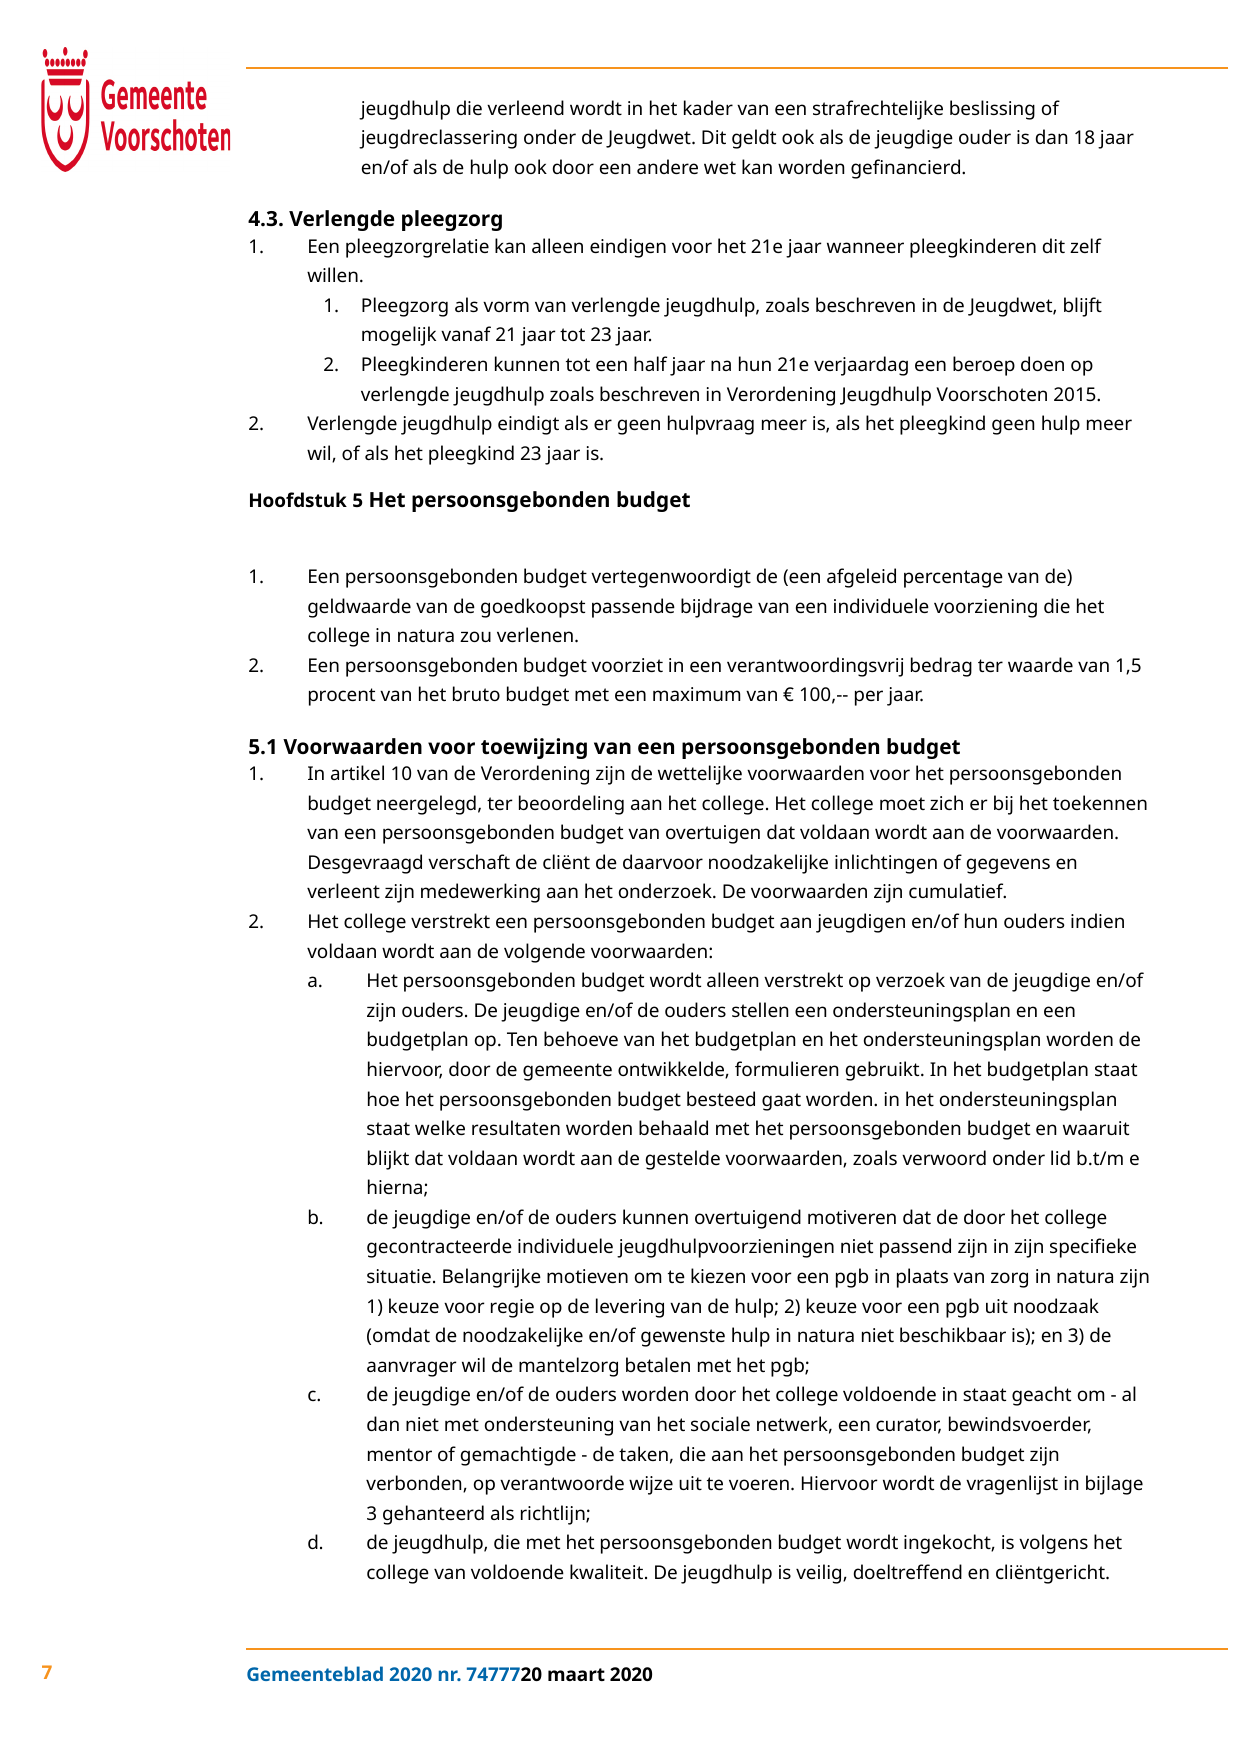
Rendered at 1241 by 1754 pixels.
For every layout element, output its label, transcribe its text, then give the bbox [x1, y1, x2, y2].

list Een persoonsgebonden budget voorziet in een verantwoordingsvrij bedrag ter waarde van 1,5 procent van het bruto budget met een maximum van € 100,-- per jaar. [248, 652, 1152, 707]
text 4.3. Verlengde pleegzorg [248, 204, 1152, 233]
list In artikel 10 van de Verordening zijn de wettelijke voorwaarden voor het persoonsgebonden budget neergelegd, ter beoordeling aan het college. Het college moet zich er bij het toekennen van een persoonsgebonden budget van overtuigen dat voldaan wordt aan de voorwaarden. Desgevraagd verschaft de cliënt de daarvoor noodzakelijke inlichtingen of gegevens en verleent zijn medewerking aan het onderzoek. De voorwaarden zijn cumulatief. [248, 760, 1152, 904]
list de jeugdige en/of de ouders worden door het college voldoende in staat geacht om - al dan niet met ondersteuning van het sociale netwerk, een curator, bewindsvoerder, mentor of gemachtigde - de taken, die aan het persoonsgebonden budget zijn verbonden, op verantwoorde wijze uit te voeren. Hiervoor wordt de vragenlijst in bijlage 3 gehanteerd als richtlijn; [307, 1382, 1152, 1526]
text Hoofdstuk 5 Het persoonsgebonden budget [248, 486, 1152, 514]
list de jeugdhulp, die met het persoonsgebonden budget wordt ingekocht, is volgens het college van voldoende kwaliteit. De jeugdhulp is veilig, doeltreffend en cliëntgericht. [307, 1529, 1152, 1585]
list Verlengde jeugdhulp eindigt als er geen hulpvraag meer is, als het pleegkind geen hulp meer wil, of als het pleegkind 23 jaar is. [248, 410, 1152, 466]
text 5.1 Voorwaarden voor toewijzing van een persoonsgebonden budget [248, 732, 1152, 760]
list Een persoonsgebonden budget vertegenwoordigt de (een afgeleid percentage van de) geldwaarde van de goedkoopst passende bijdrage van een individuele voorziening die het college in natura zou verlenen. [248, 563, 1152, 648]
list de jeugdige en/of de ouders kunnen overtuigend motiveren dat de door het college gecontracteerde individuele jeugdhulpvoorzieningen niet passend zijn in zijn specifieke situatie. Belangrijke motieven om te kiezen voor een pgb in plaats van zorg in natura zijn 1) keuze voor regie op de levering van de hulp; 2) keuze voor een pgb uit noodzaak (omdat de noodzakelijke en/of gewenste hulp in natura niet beschikbaar is); en 3) de aanvrager wil de mantelzorg betalen met het pgb; [307, 1204, 1152, 1378]
list Pleegzorg als vorm van verlengde jeugdhulp, zoals beschreven in de Jeugdwet, blijft mogelijk vanaf 21 jaar tot 23 jaar. [323, 292, 1152, 347]
list Het college verstrekt een persoonsgebonden budget aan jeugdigen en/of hun ouders indien voldaan wordt aan de volgende voorwaarden: [248, 908, 1152, 964]
picture [41, 47, 231, 172]
list Pleegkinderen kunnen tot een half jaar na hun 21e verjaardag een beroep doen op verlengde jeugdhulp zoals beschreven in Verordening Jeugdhulp Voorschoten 2015. [323, 351, 1152, 406]
list jeugdhulp die verleend wordt in het kader van een strafrechtelijke beslissing of jeugdreclassering onder de Jeugdwet. Dit geldt ook als de jeugdige ouder is dan 18 jaar en/of als de hulp ook door een andere wet kan worden gefinancierd. [323, 95, 1152, 180]
list Een pleegzorgrelatie kan alleen eindigen voor het 21e jaar wanneer pleegkinderen dit zelf willen. [248, 233, 1152, 288]
list Het persoonsgebonden budget wordt alleen verstrekt op verzoek van de jeugdige en/of zijn ouders. De jeugdige en/of de ouders stellen een ondersteuningsplan en een budgetplan op. Ten behoeve van het budgetplan en het ondersteuningsplan worden de hiervoor, door de gemeente ontwikkelde, formulieren gebruikt. In het budgetplan staat hoe het persoonsgebonden budget besteed gaat worden. in het ondersteuningsplan staat welke resultaten worden behaald met het persoonsgebonden budget en waaruit blijkt dat voldaan wordt aan de gestelde voorwaarden, zoals verwoord onder lid b.t/m e hierna; [307, 967, 1152, 1200]
